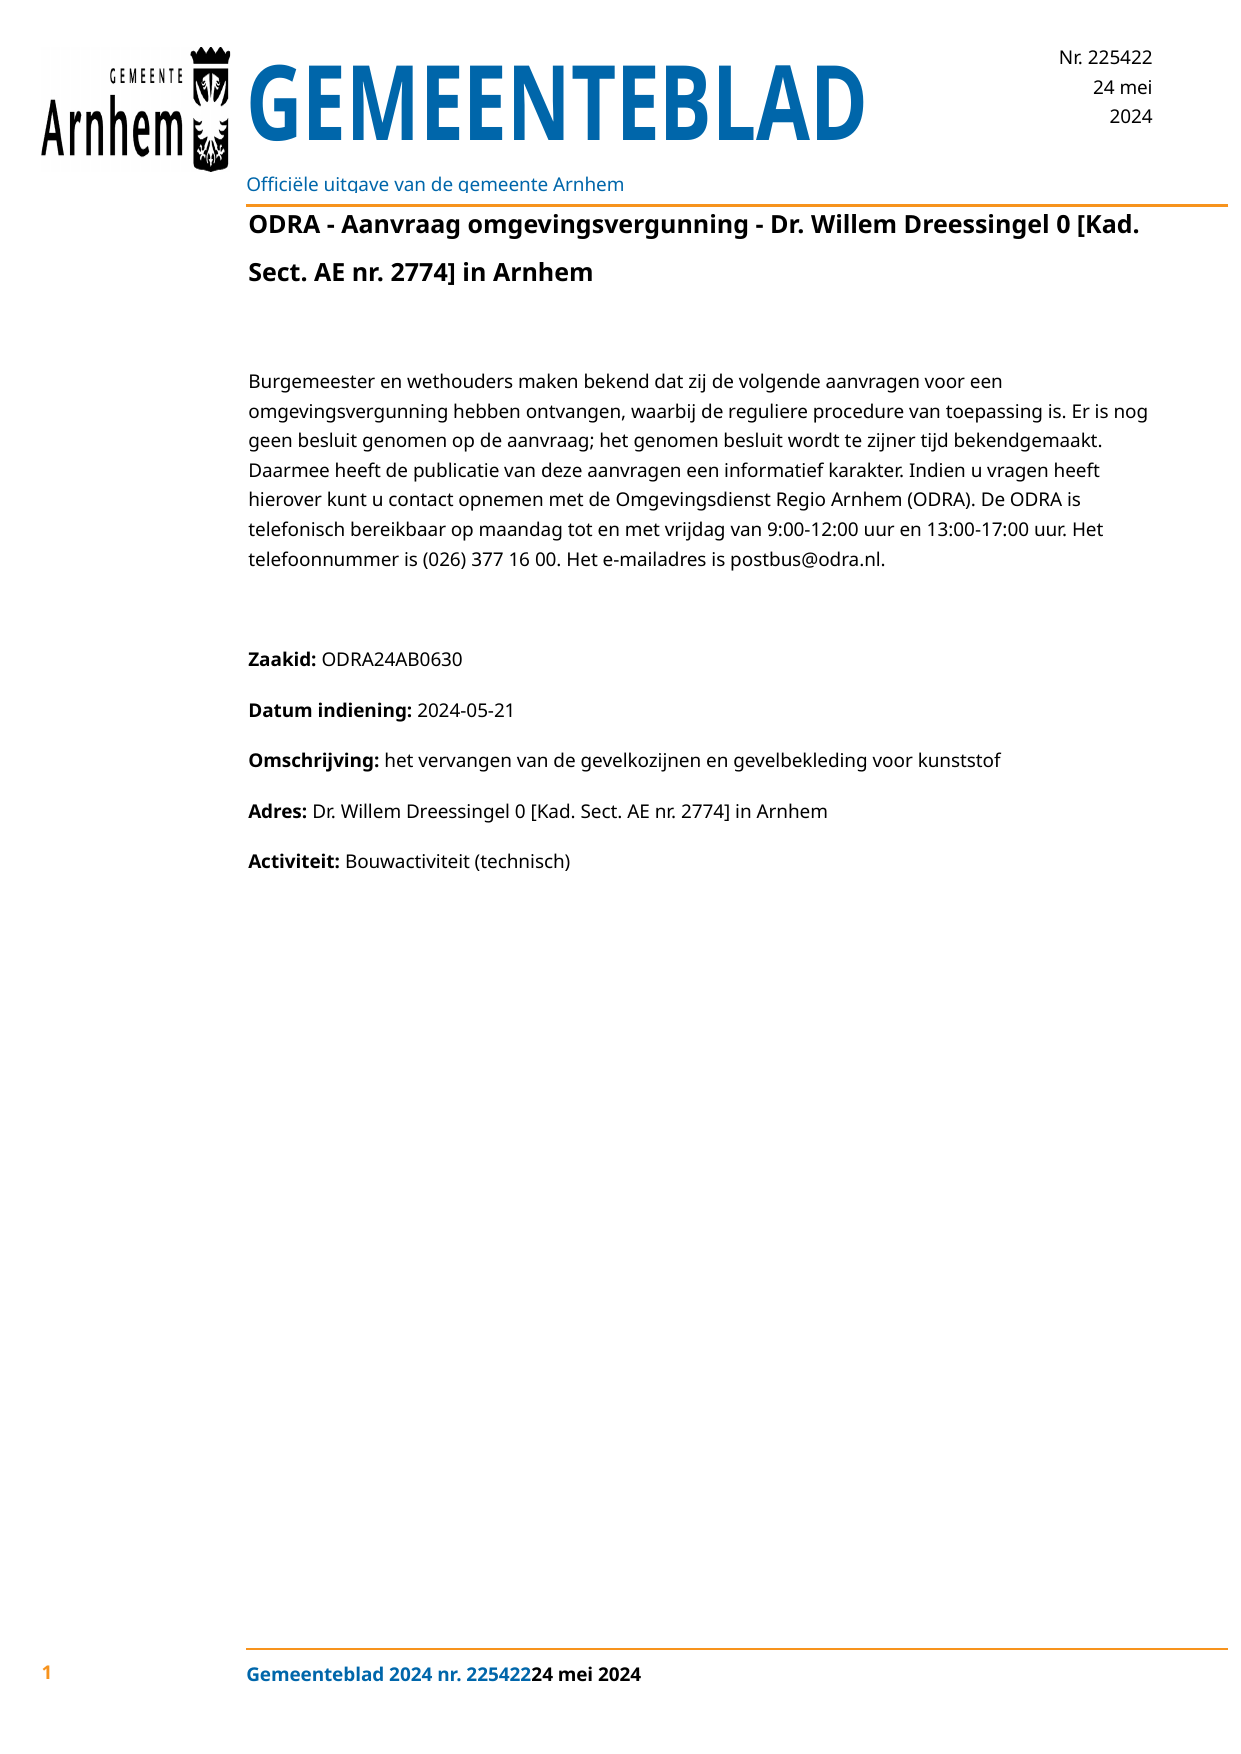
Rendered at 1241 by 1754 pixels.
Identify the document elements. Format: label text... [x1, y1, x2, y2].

text Activiteit: Bouwactiviteit (technisch) [248, 848, 1152, 874]
text Burgemeester en wethouders maken bekend dat zij de volgende aanvragen voor een omgevingsvergunning hebben ontvangen, waarbij de reguliere procedure van toepassing is. Er is nog geen besluit genomen op de aanvraag; het genomen besluit wordt te zijner tijd bekendgemaakt. Daarmee heeft de publicatie van deze aanvragen een informatief karakter. Indien u vragen heeft hierover kunt u contact opnemen met de Omgevingsdienst Regio Arnhem (ODRA). De ODRA is telefonisch bereikbaar op maandag tot en met vrijdag van 9:00-12:00 uur en 13:00-17:00 uur. Het telefoonnummer is (026) 377 16 00. Het e-mailadres is postbus@odra.nl. [248, 368, 1152, 572]
text ODRA - Aanvraag omgevingsvergunning - Dr. Willem Dreessingel 0 [Kad. Sect. AE nr. 2774] in Arnhem [248, 207, 1152, 288]
text Zaakid: ODRA24AB0630 [248, 647, 1152, 672]
text Adres: Dr. Willem Dreessingel 0 [Kad. Sect. AE nr. 2774] in Arnhem [248, 798, 1152, 824]
text Datum indiening: 2024-05-21 [248, 697, 1152, 723]
text Omschrijving: het vervangen van de gevelkozijnen en gevelbekleding voor kunststof [248, 747, 1152, 773]
picture [41, 47, 231, 172]
